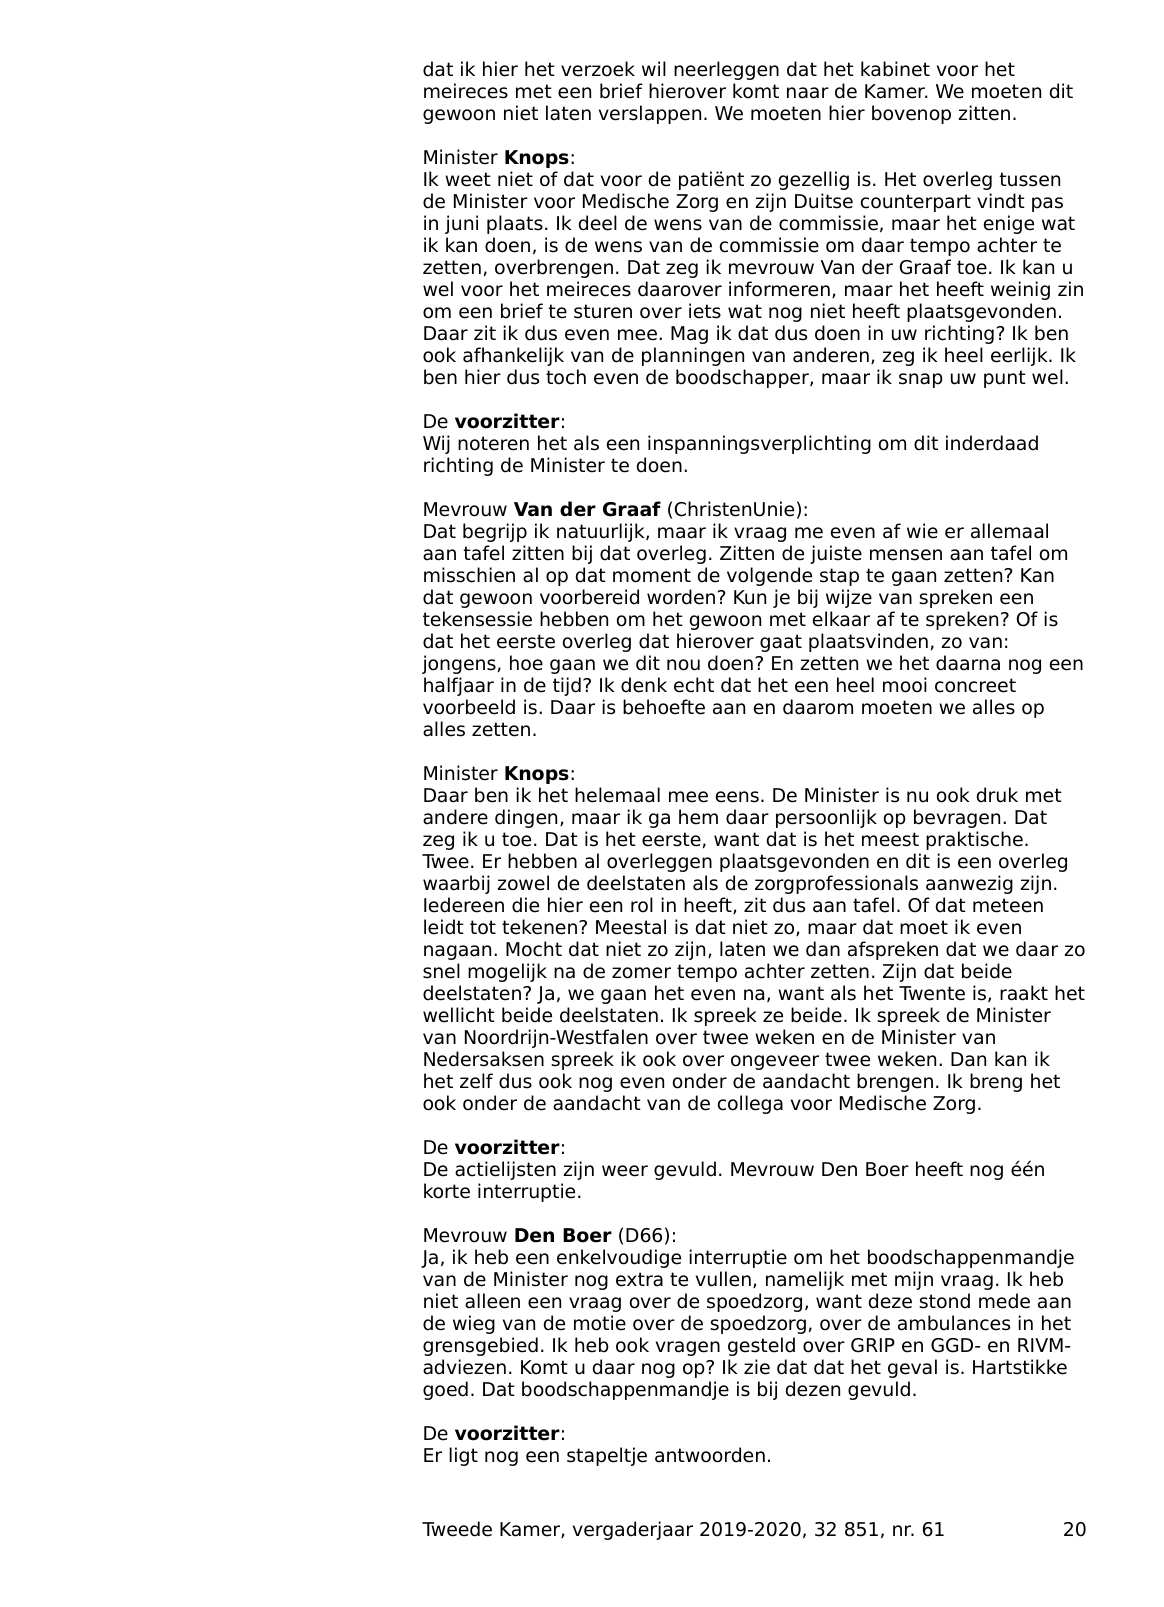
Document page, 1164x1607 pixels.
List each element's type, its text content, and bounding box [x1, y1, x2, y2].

text Daar ben ik het helemaal mee eens. De Minister is nu ook druk met andere dingen, maar ik ga hem daar persoonlijk op bevragen. Dat zeg ik u toe. Dat is het eerste, want dat is het meest praktische. Twee. Er hebben al overleggen plaatsgevonden en dit is een overleg waarbij zowel de deelstaten als de zorgprofessionals aanwezig zijn. Iedereen die hier een rol in heeft, zit dus aan tafel. Of dat meteen leidt tot tekenen? Meestal is dat niet zo, maar dat moet ik even nagaan. Mocht dat niet zo zijn, laten we dan afspreken dat we daar zo snel mogelijk na de zomer tempo achter zetten. Zijn dat beide deelstaten? Ja, we gaan het even na, want als het Twente is, raakt het wellicht beide deelstaten. Ik spreek ze beide. Ik spreek de Minister van Noordrijn-Westfalen over twee weken en de Minister van Nedersaksen spreek ik ook over ongeveer twee weken. Dan kan ik het zelf dus ook nog even onder de aandacht brengen. Ik breng het ook onder de aandacht van de collega voor Medische Zorg. [422, 785, 1087, 1115]
text Ik weet niet of dat voor de patiënt zo gezellig is. Het overleg tussen de Minister voor Medische Zorg en zijn Duitse counterpart vindt pas in juni plaats. Ik deel de wens van de commissie, maar het enige wat ik kan doen, is de wens van de commissie om daar tempo achter te zetten, overbrengen. Dat zeg ik mevrouw Van der Graaf toe. Ik kan u wel voor het meireces daarover informeren, maar het heeft weinig zin om een brief te sturen over iets wat nog niet heeft plaatsgevonden. Daar zit ik dus even mee. Mag ik dat dus doen in uw richting? Ik ben ook afhankelijk van de planningen van anderen, zeg ik heel eerlijk. Ik ben hier dus toch even de boodschapper, maar ik snap uw punt wel. [422, 169, 1087, 389]
text Dat begrijp ik natuurlijk, maar ik vraag me even af wie er allemaal aan tafel zitten bij dat overleg. Zitten de juiste mensen aan tafel om misschien al op dat moment de volgende stap te gaan zetten? Kan dat gewoon voorbereid worden? Kun je bij wijze van spreken een tekensessie hebben om het gewoon met elkaar af te spreken? Of is dat het eerste overleg dat hierover gaat plaatsvinden, zo van: jongens, hoe gaan we dit nou doen? En zetten we het daarna nog een halfjaar in de tijd? Ik denk echt dat het een heel mooi concreet voorbeeld is. Daar is behoefte aan en daarom moeten we alles op alles zetten. [422, 521, 1087, 741]
text dat ik hier het verzoek wil neerleggen dat het kabinet voor het meireces met een brief hierover komt naar de Kamer. We moeten dit gewoon niet laten verslappen. We moeten hier bovenop zitten. [422, 59, 1087, 125]
text Mevrouw Den Boer (D66): [422, 1225, 1087, 1247]
text Minister Knops: [422, 147, 1087, 169]
text Mevrouw Van der Graaf (ChristenUnie): [422, 499, 1087, 521]
text De voorzitter: [422, 411, 1087, 433]
text De voorzitter: [422, 1137, 1087, 1159]
text De actielijsten zijn weer gevuld. Mevrouw Den Boer heeft nog één korte interruptie. [422, 1159, 1087, 1203]
text Er ligt nog een stapeltje antwoorden. [422, 1445, 1087, 1467]
text Ja, ik heb een enkelvoudige interruptie om het boodschappenmandje van de Minister nog extra te vullen, namelijk met mijn vraag. Ik heb niet alleen een vraag over de spoedzorg, want deze stond mede aan de wieg van de motie over de spoedzorg, over de ambulances in het grensgebied. Ik heb ook vragen gesteld over GRIP en GGD- en RIVM-adviezen. Komt u daar nog op? Ik zie dat dat het geval is. Hartstikke goed. Dat boodschappenmandje is bij dezen gevuld. [422, 1247, 1087, 1401]
text De voorzitter: [422, 1423, 1087, 1445]
text Wij noteren het als een inspanningsverplichting om dit inderdaad richting de Minister te doen. [422, 433, 1087, 477]
text Minister Knops: [422, 763, 1087, 785]
